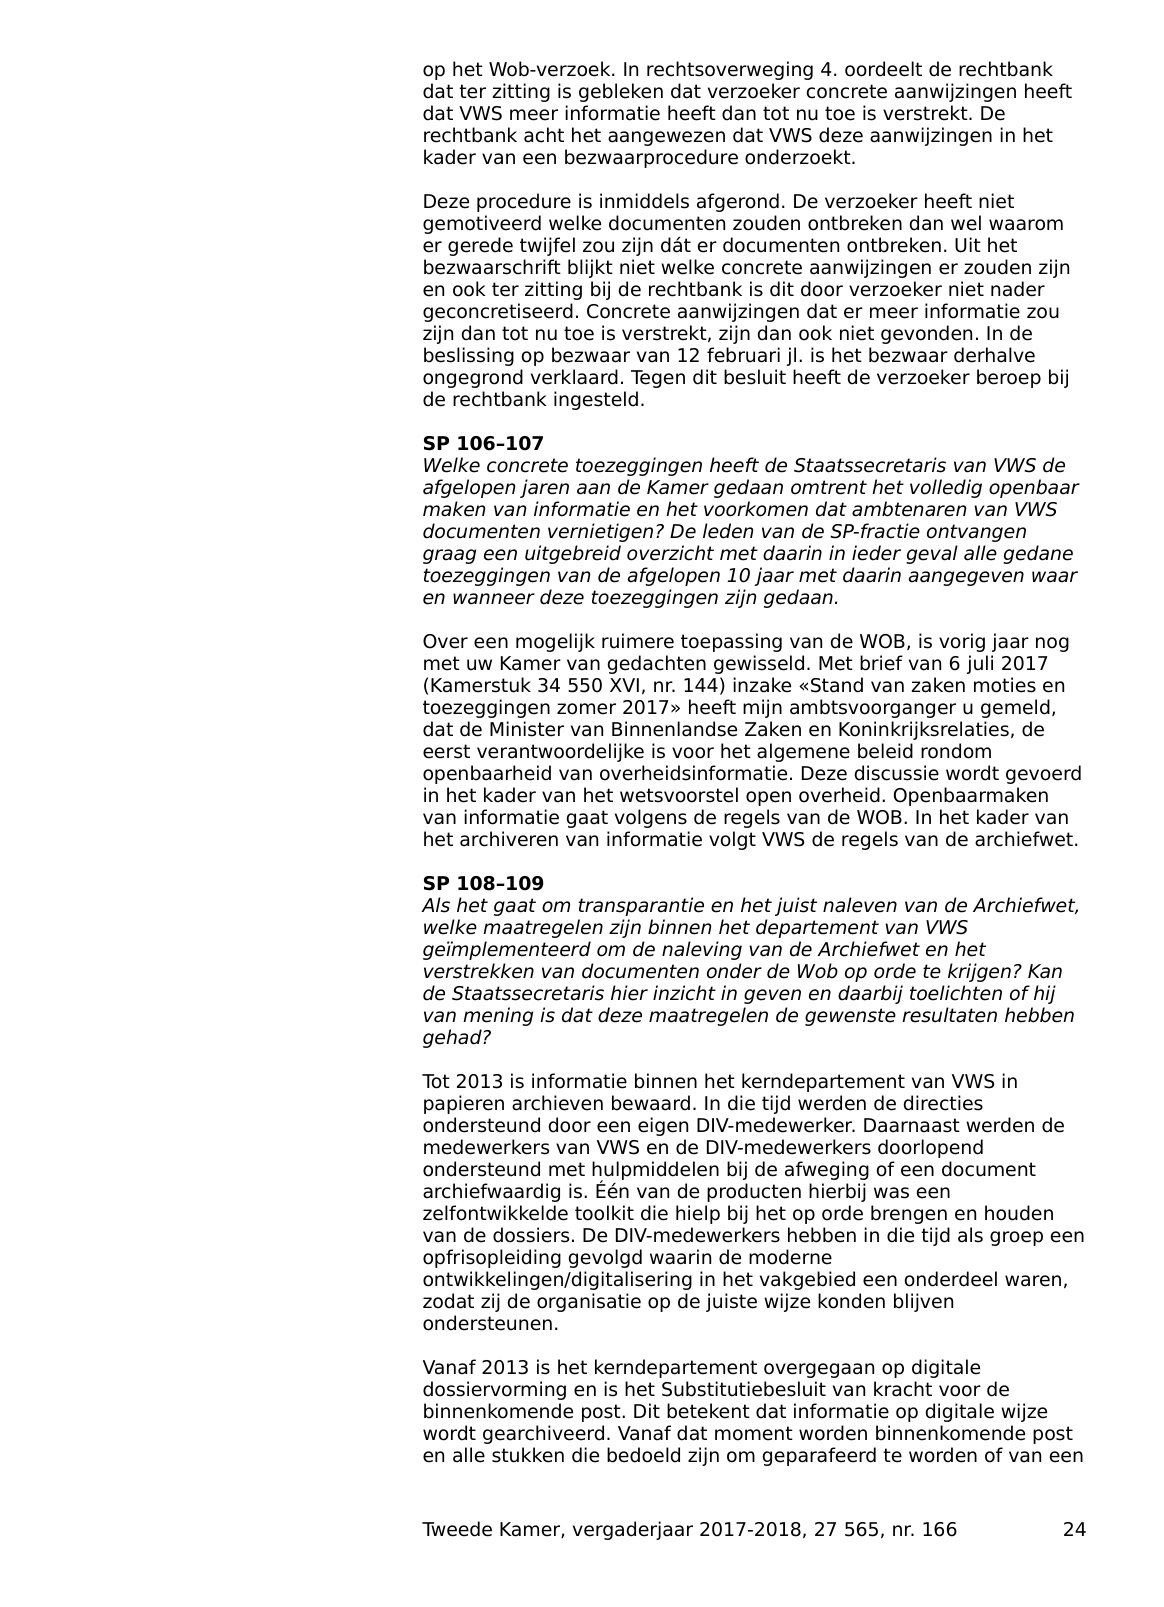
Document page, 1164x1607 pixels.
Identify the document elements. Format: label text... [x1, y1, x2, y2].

text Tot 2013 is informatie binnen het kerndepartement van VWS in papieren archieven bewaard. In die tijd werden de directies ondersteund door een eigen DIV-medewerker. Daarnaast werden de medewerkers van VWS en de DIV-medewerkers doorlopend ondersteund met hulpmiddelen bij de afweging of een document archiefwaardig is. Één van de producten hierbij was een zelfontwikkelde toolkit die hielp bij het op orde brengen en houden van de dossiers. De DIV-medewerkers hebben in die tijd als groep een opfrisopleiding gevolgd waarin de moderne ontwikkelingen/digitalisering in het vakgebied een onderdeel waren, zodat zij de organisatie op de juiste wijze konden blijven ondersteunen. [422, 1071, 1087, 1335]
text Over een mogelijk ruimere toepassing van de WOB, is vorig jaar nog met uw Kamer van gedachten gewisseld. Met brief van 6 juli 2017 (Kamerstuk 34 550 XVI, nr. 144) inzake «Stand van zaken moties en toezeggingen zomer 2017» heeft mijn ambtsvoorganger u gemeld, dat de Minister van Binnenlandse Zaken en Koninkrijksrelaties, de eerst verantwoordelijke is voor het algemene beleid rondom openbaarheid van overheidsinformatie. Deze discussie wordt gevoerd in het kader van het wetsvoorstel open overheid. Openbaarmaken van informatie gaat volgens de regels van de WOB. In het kader van het archiveren van informatie volgt VWS de regels van de archiefwet. [422, 631, 1087, 851]
text Deze procedure is inmiddels afgerond. De verzoeker heeft niet gemotiveerd welke documenten zouden ontbreken dan wel waarom er gerede twijfel zou zijn dát er documenten ontbreken. Uit het bezwaarschrift blijkt niet welke concrete aanwijzingen er zouden zijn en ook ter zitting bij de rechtbank is dit door verzoeker niet nader geconcretiseerd. Concrete aanwijzingen dat er meer informatie zou zijn dan tot nu toe is verstrekt, zijn dan ook niet gevonden. In de beslissing op bezwaar van 12 februari jl. is het bezwaar derhalve ongegrond verklaard. Tegen dit besluit heeft de verzoeker beroep bij de rechtbank ingesteld. [422, 191, 1087, 411]
text Welke concrete toezeggingen heeft de Staatssecretaris van VWS de afgelopen jaren aan de Kamer gedaan omtrent het volledig openbaar maken van informatie en het voorkomen dat ambtenaren van VWS documenten vernietigen? De leden van de SP-fractie ontvangen graag een uitgebreid overzicht met daarin in ieder geval alle gedane toezeggingen van de afgelopen 10 jaar met daarin aangegeven waar en wanneer deze toezeggingen zijn gedaan. [422, 455, 1087, 609]
text Als het gaat om transparantie en het juist naleven van de Archiefwet, welke maatregelen zijn binnen het departement van VWS geïmplementeerd om de naleving van de Archiefwet en het verstrekken van documenten onder de Wob op orde te krijgen? Kan de Staatssecretaris hier inzicht in geven en daarbij toelichten of hij van mening is dat deze maatregelen de gewenste resultaten hebben gehad? [422, 895, 1087, 1049]
text SP 108–109 [422, 873, 1087, 895]
text Vanaf 2013 is het kerndepartement overgegaan op digitale dossiervorming en is het Substitutiebesluit van kracht voor de binnenkomende post. Dit betekent dat informatie op digitale wijze wordt gearchiveerd. Vanaf dat moment worden binnenkomende post en alle stukken die bedoeld zijn om geparafeerd te worden of van een [422, 1357, 1087, 1467]
text SP 106–107 [422, 433, 1087, 455]
text op het Wob-verzoek. In rechtsoverweging 4. oordeelt de rechtbank dat ter zitting is gebleken dat verzoeker concrete aanwijzingen heeft dat VWS meer informatie heeft dan tot nu toe is verstrekt. De rechtbank acht het aangewezen dat VWS deze aanwijzingen in het kader van een bezwaarprocedure onderzoekt. [422, 59, 1087, 169]
